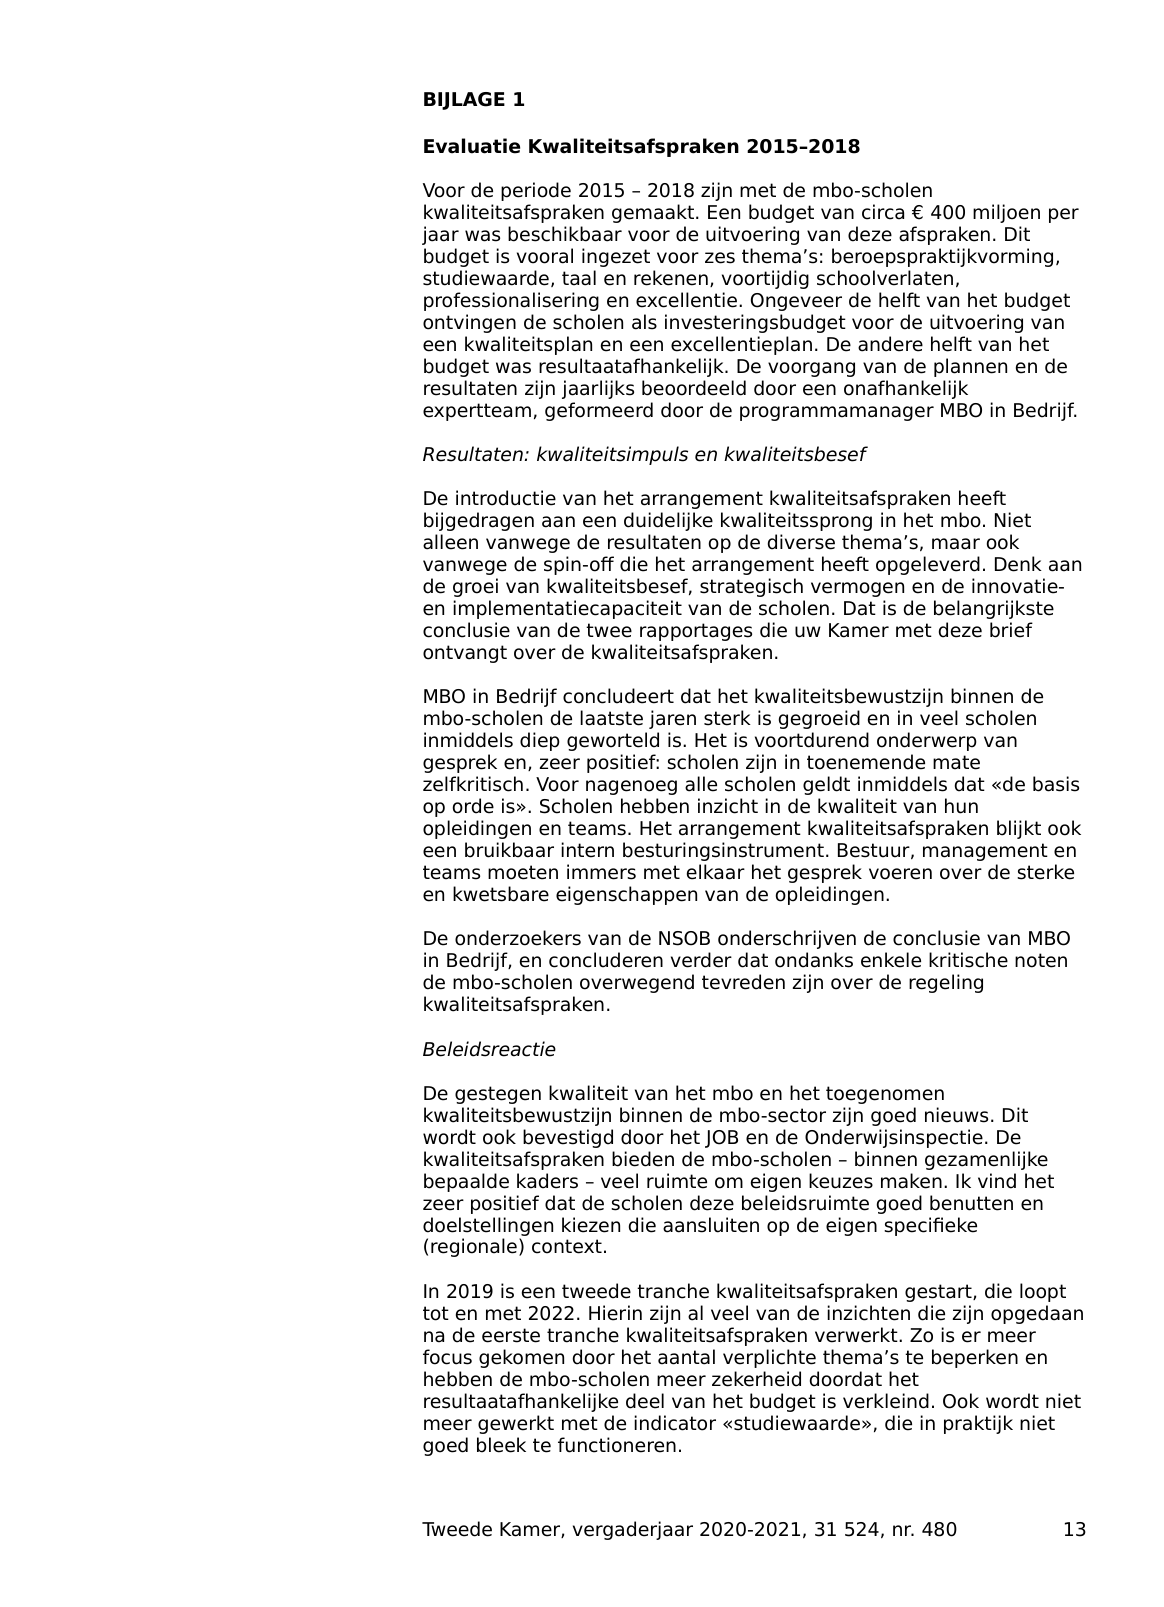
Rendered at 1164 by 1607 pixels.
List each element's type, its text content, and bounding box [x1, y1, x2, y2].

text De introductie van het arrangement kwaliteitsafspraken heeft bijgedragen aan een duidelijke kwaliteitssprong in het mbo. Niet alleen vanwege de resultaten op de diverse thema’s, maar ook vanwege de spin-off die het arrangement heeft opgeleverd. Denk aan de groei van kwaliteitsbesef, strategisch vermogen en de innovatie- en implementatiecapaciteit van de scholen. Dat is de belangrijkste conclusie van de twee rapportages die uw Kamer met deze brief ontvangt over de kwaliteitsafspraken. [422, 488, 1087, 664]
text Voor de periode 2015 – 2018 zijn met de mbo-scholen kwaliteitsafspraken gemaakt. Een budget van circa € 400 miljoen per jaar was beschikbaar voor de uitvoering van deze afspraken. Dit budget is vooral ingezet voor zes thema’s: beroepspraktijkvorming, studiewaarde, taal en rekenen, voortijdig schoolverlaten, professionalisering en excellentie. Ongeveer de helft van het budget ontvingen de scholen als investeringsbudget voor de uitvoering van een kwaliteitsplan en een excellentieplan. De andere helft van het budget was resultaatafhankelijk. De voorgang van de plannen en de resultaten zijn jaarlijks beoordeeld door een onafhankelijk expertteam, geformeerd door de programmamanager MBO in Bedrijf. [422, 180, 1087, 422]
subtitle Evaluatie Kwaliteitsafspraken 2015–2018 [422, 136, 1087, 158]
text De onderzoekers van de NSOB onderschrijven de conclusie van MBO in Bedrijf, en concluderen verder dat ondanks enkele kritische noten de mbo-scholen overwegend tevreden zijn over de regeling kwaliteitsafspraken. [422, 928, 1087, 1016]
text MBO in Bedrijf concludeert dat het kwaliteitsbewustzijn binnen de mbo-scholen de laatste jaren sterk is gegroeid en in veel scholen inmiddels diep geworteld is. Het is voortdurend onderwerp van gesprek en, zeer positief: scholen zijn in toenemende mate zelfkritisch. Voor nagenoeg alle scholen geldt inmiddels dat «de basis op orde is». Scholen hebben inzicht in de kwaliteit van hun opleidingen en teams. Het arrangement kwaliteitsafspraken blijkt ook een bruikbaar intern besturingsinstrument. Bestuur, management en teams moeten immers met elkaar het gesprek voeren over de sterke en kwetsbare eigenschappen van de opleidingen. [422, 686, 1087, 906]
subtitle Resultaten: kwaliteitsimpuls en kwaliteitsbesef [422, 444, 1087, 466]
subtitle Beleidsreactie [422, 1038, 1087, 1060]
text De gestegen kwaliteit van het mbo en het toegenomen kwaliteitsbewustzijn binnen de mbo-sector zijn goed nieuws. Dit wordt ook bevestigd door het JOB en de Onderwijsinspectie. De kwaliteitsafspraken bieden de mbo-scholen – binnen gezamenlijke bepaalde kaders – veel ruimte om eigen keuzes maken. Ik vind het zeer positief dat de scholen deze beleidsruimte goed benutten en doelstellingen kiezen die aansluiten op de eigen specifieke (regionale) context. [422, 1083, 1087, 1258]
subtitle BIJLAGE 1 [77, 89, 1087, 111]
text In 2019 is een tweede tranche kwaliteitsafspraken gestart, die loopt tot en met 2022. Hierin zijn al veel van de inzichten die zijn opgedaan na de eerste tranche kwaliteitsafspraken verwerkt. Zo is er meer focus gekomen door het aantal verplichte thema’s te beperken en hebben de mbo-scholen meer zekerheid doordat het resultaatafhankelijke deel van het budget is verkleind. Ook wordt niet meer gewerkt met de indicator «studiewaarde», die in praktijk niet goed bleek te functioneren. [422, 1281, 1087, 1456]
